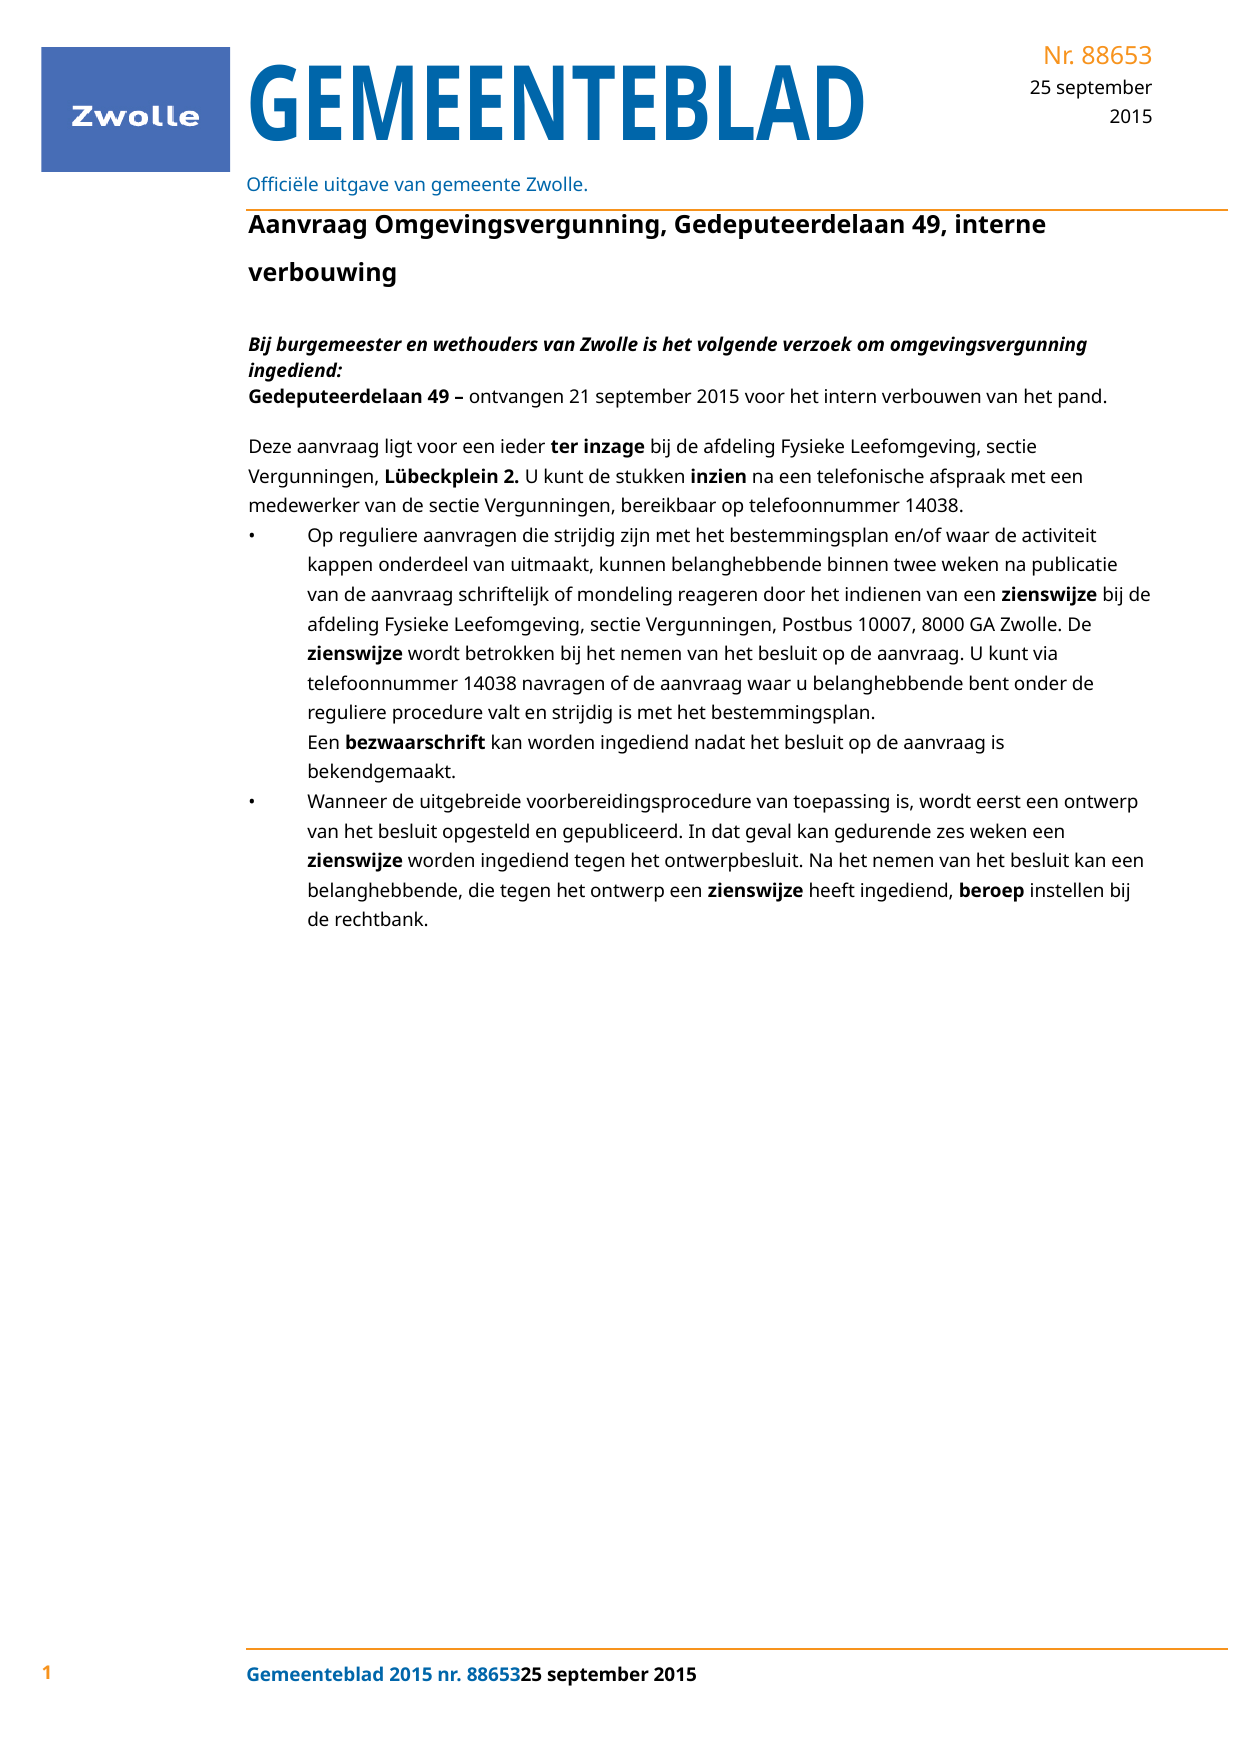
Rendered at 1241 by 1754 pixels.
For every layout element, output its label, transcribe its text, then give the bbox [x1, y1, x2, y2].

text Aanvraag Omgevingsvergunning, Gedeputeerdelaan 49, interne verbouwing [248, 211, 1152, 288]
text Gedeputeerdelaan 49 – ontvangen 21 september 2015 voor het intern verbouwen van het pand. [248, 383, 1152, 409]
list Wanneer de uitgebreide voorbereidingsprocedure van toepassing is, wordt eerst een ontwerp van het besluit opgesteld en gepubliceerd. In dat geval kan gedurende zes weken een zienswijze worden ingediend tegen het ontwerpbesluit. Na het nemen van het besluit kan een belanghebbende, die tegen het ontwerp een zienswijze heeft ingediend, beroep instellen bij de rechtbank. [248, 788, 1152, 932]
list Een bezwaarschrift kan worden ingediend nadat het besluit op de aanvraag is bekendgemaakt. [248, 729, 1152, 784]
picture [41, 47, 231, 172]
list Op reguliere aanvragen die strijdig zijn met het bestemmingsplan en/of waar de activiteit kappen onderdeel van uitmaakt, kunnen belanghebbende binnen twee weken na publicatie van de aanvraag schriftelijk of mondeling reageren door het indienen van een zienswijze bij de afdeling Fysieke Leefomgeving, sectie Vergunningen, Postbus 10007, 8000 GA Zwolle. De zienswijze wordt betrokken bij het nemen van het besluit op de aanvraag. U kunt via telefoonnummer 14038 navragen of de aanvraag waar u belanghebbende bent onder de reguliere procedure valt en strijdig is met het bestemmingsplan. [248, 522, 1152, 725]
text Deze aanvraag ligt voor een ieder ter inzage bij de afdeling Fysieke Leefomgeving, sectie Vergunningen, Lübeckplein 2. U kunt de stukken inzien na een telefonische afspraak met een medewerker van de sectie Vergunningen, bereikbaar op telefoonnummer 14038. [248, 433, 1152, 518]
text Bij burgemeester en wethouders van Zwolle is het volgende verzoek om omgevingsvergunning ingediend: [248, 331, 1152, 383]
